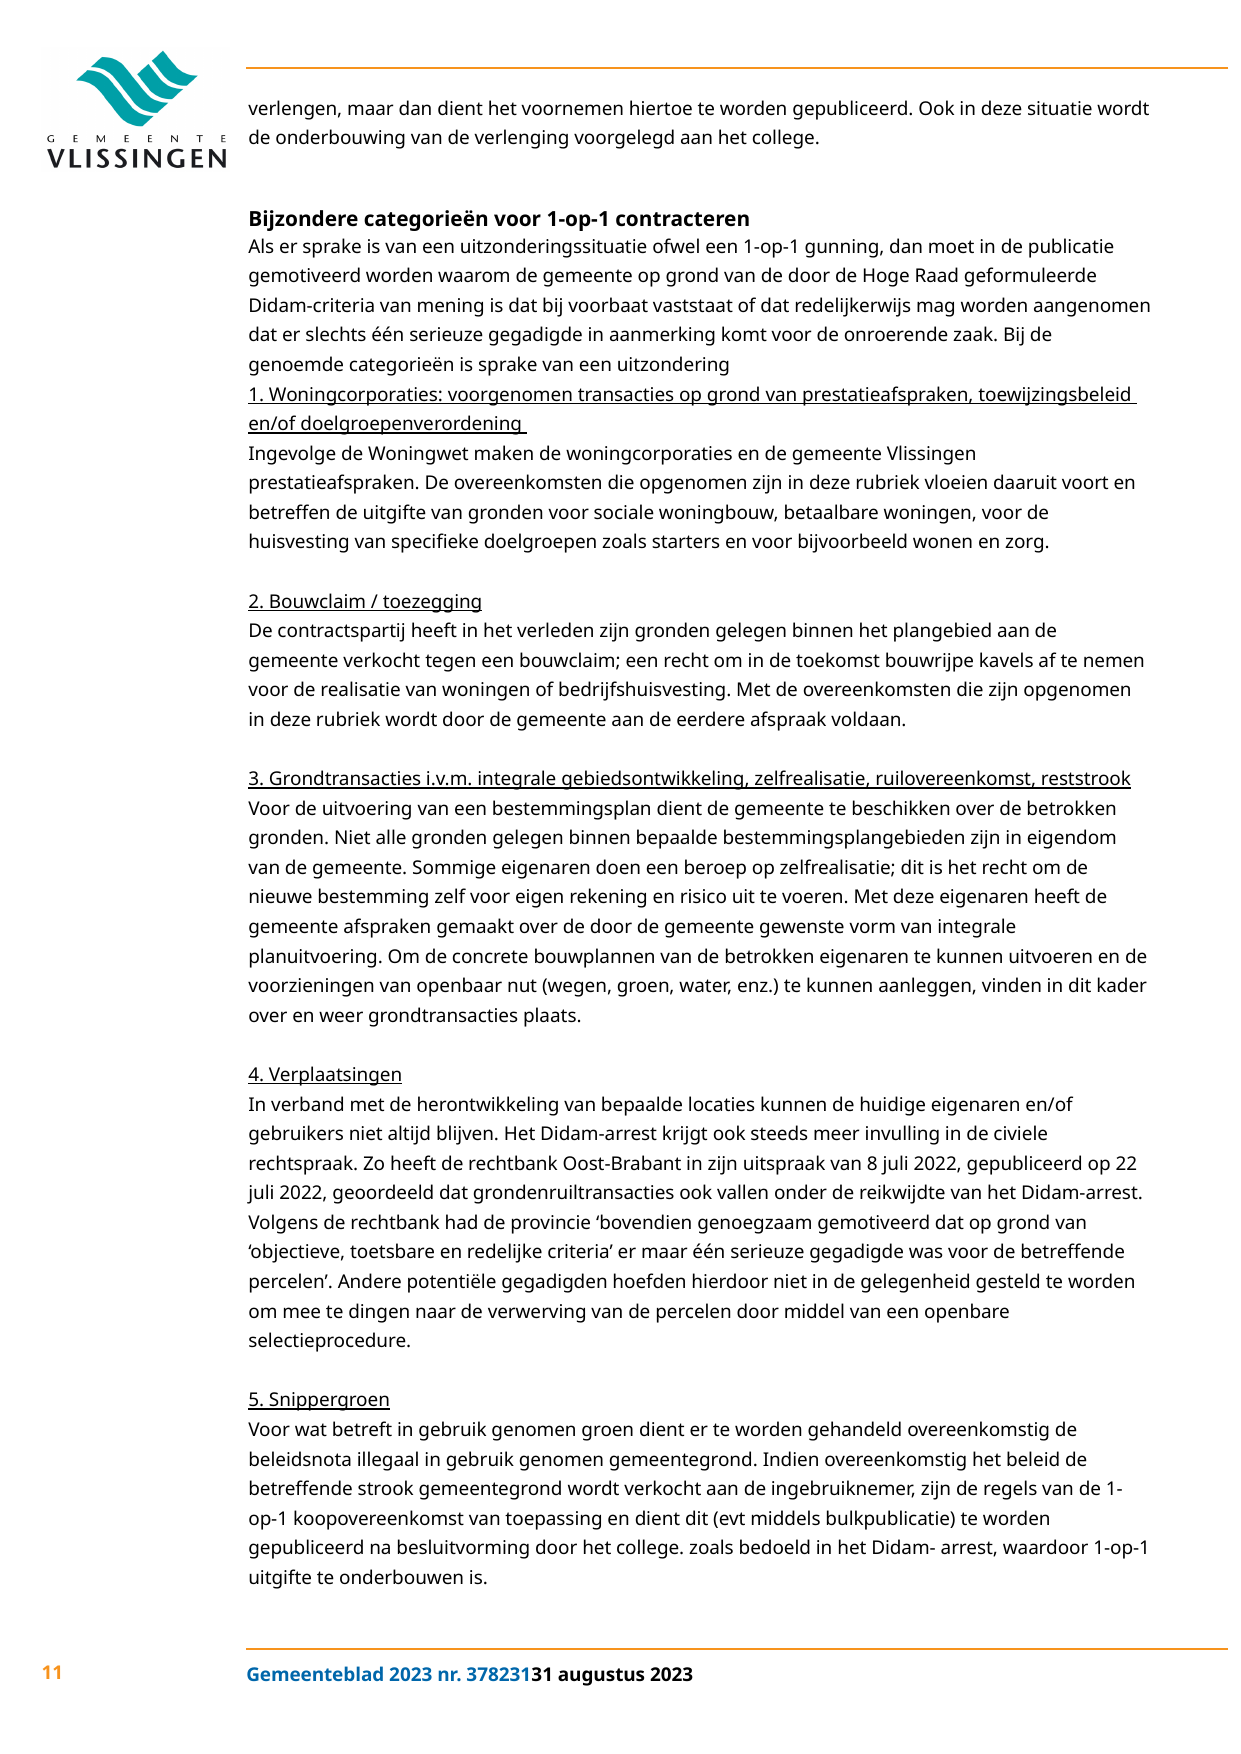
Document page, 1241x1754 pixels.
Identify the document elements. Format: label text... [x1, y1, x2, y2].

text De contractspartij heeft in het verleden zijn gronden gelegen binnen het plangebied aan de gemeente verkocht tegen een bouwclaim; een recht om in de toekomst bouwrijpe kavels af te nemen voor de realisatie van woningen of bedrijfshuisvesting. Met de overeenkomsten die zijn opgenomen in deze rubriek wordt door de gemeente aan de eerdere afspraak voldaan. [248, 617, 1152, 732]
text 1. Woningcorporaties: voorgenomen transacties op grond van prestatieafspraken, toewijzingsbeleid en/of doelgroepenverordening [248, 381, 1152, 436]
text Ingevolge de Woningwet maken de woningcorporaties en de gemeente Vlissingen prestatieafspraken. De overeenkomsten die opgenomen zijn in deze rubriek vloeien daaruit voort en betreffen de uitgifte van gronden voor sociale woningbouw, betaalbare woningen, voor de huisvesting van specifieke doelgroepen zoals starters en voor bijvoorbeeld wonen en zorg. [248, 440, 1152, 554]
text In verband met de herontwikkeling van bepaalde locaties kunnen de huidige eigenaren en/of gebruikers niet altijd blijven. Het Didam-arrest krijgt ook steeds meer invulling in de civiele rechtspraak. Zo heeft de rechtbank Oost-Brabant in zijn uitspraak van 8 juli 2022, gepubliceerd op 22 juli 2022, geoordeeld dat grondenruiltransacties ook vallen onder de reikwijdte van het Didam-arrest. Volgens de rechtbank had de provincie ‘bovendien genoegzaam gemotiveerd dat op grond van ‘objectieve, toetsbare en redelijke criteria’ er maar één serieuze gegadigde was voor de betreffende percelen’. Andere potentiële gegadigden hoefden hierdoor niet in de gelegenheid gesteld te worden om mee te dingen naar de verwerving van de percelen door middel van een openbare selectieprocedure. [248, 1091, 1152, 1353]
text 3. Grondtransacties i.v.m. integrale gebiedsontwikkeling, zelfrealisatie, ruilovereenkomst, reststrook [248, 765, 1152, 791]
text Als er sprake is van een uitzonderingssituatie ofwel een 1-op-1 gunning, dan moet in de publicatie gemotiveerd worden waarom de gemeente op grond van de door de Hoge Raad geformuleerde Didam-criteria van mening is dat bij voorbaat vaststaat of dat redelijkerwijs mag worden aangenomen dat er slechts één serieuze gegadigde in aanmerking komt voor de onroerende zaak. Bij de genoemde categorieën is sprake van een uitzondering [248, 233, 1152, 377]
text Voor de uitvoering van een bestemmingsplan dient de gemeente te beschikken over de betrokken gronden. Niet alle gronden gelegen binnen bepaalde bestemmingsplangebieden zijn in eigendom van de gemeente. Sommige eigenaren doen een beroep op zelfrealisatie; dit is het recht om de nieuwe bestemming zelf voor eigen rekening en risico uit te voeren. Met deze eigenaren heeft de gemeente afspraken gemaakt over de door de gemeente gewenste vorm van integrale planuitvoering. Om de concrete bouwplannen van de betrokken eigenaren te kunnen uitvoeren en de voorzieningen van openbaar nut (wegen, groen, water, enz.) te kunnen aanleggen, vinden in dit kader over en weer grondtransacties plaats. [248, 795, 1152, 1028]
text Bijzondere categorieën voor 1-op-1 contracteren [248, 204, 1152, 233]
text 4. Verplaatsingen [248, 1061, 1152, 1087]
text Voor wat betreft in gebruik genomen groen dient er te worden gehandeld overeenkomstig de beleidsnota illegaal in gebruik genomen gemeentegrond. Indien overeenkomstig het beleid de betreffende strook gemeentegrond wordt verkocht aan de ingebruiknemer, zijn de regels van de 1-op-1 koopovereenkomst van toepassing en dient dit (evt middels bulkpublicatie) te worden gepubliceerd na besluitvorming door het college. zoals bedoeld in het Didam- arrest, waardoor 1-op-1 uitgifte te onderbouwen is. [248, 1416, 1152, 1590]
text 2. Bouwclaim / toezegging [248, 588, 1152, 613]
text verlengen, maar dan dient het voornemen hiertoe te worden gepubliceerd. Ook in deze situatie wordt de onderbouwing van de verlenging voorgelegd aan het college. [248, 95, 1152, 150]
picture [41, 47, 231, 172]
text 5. Snippergroen [248, 1387, 1152, 1412]
